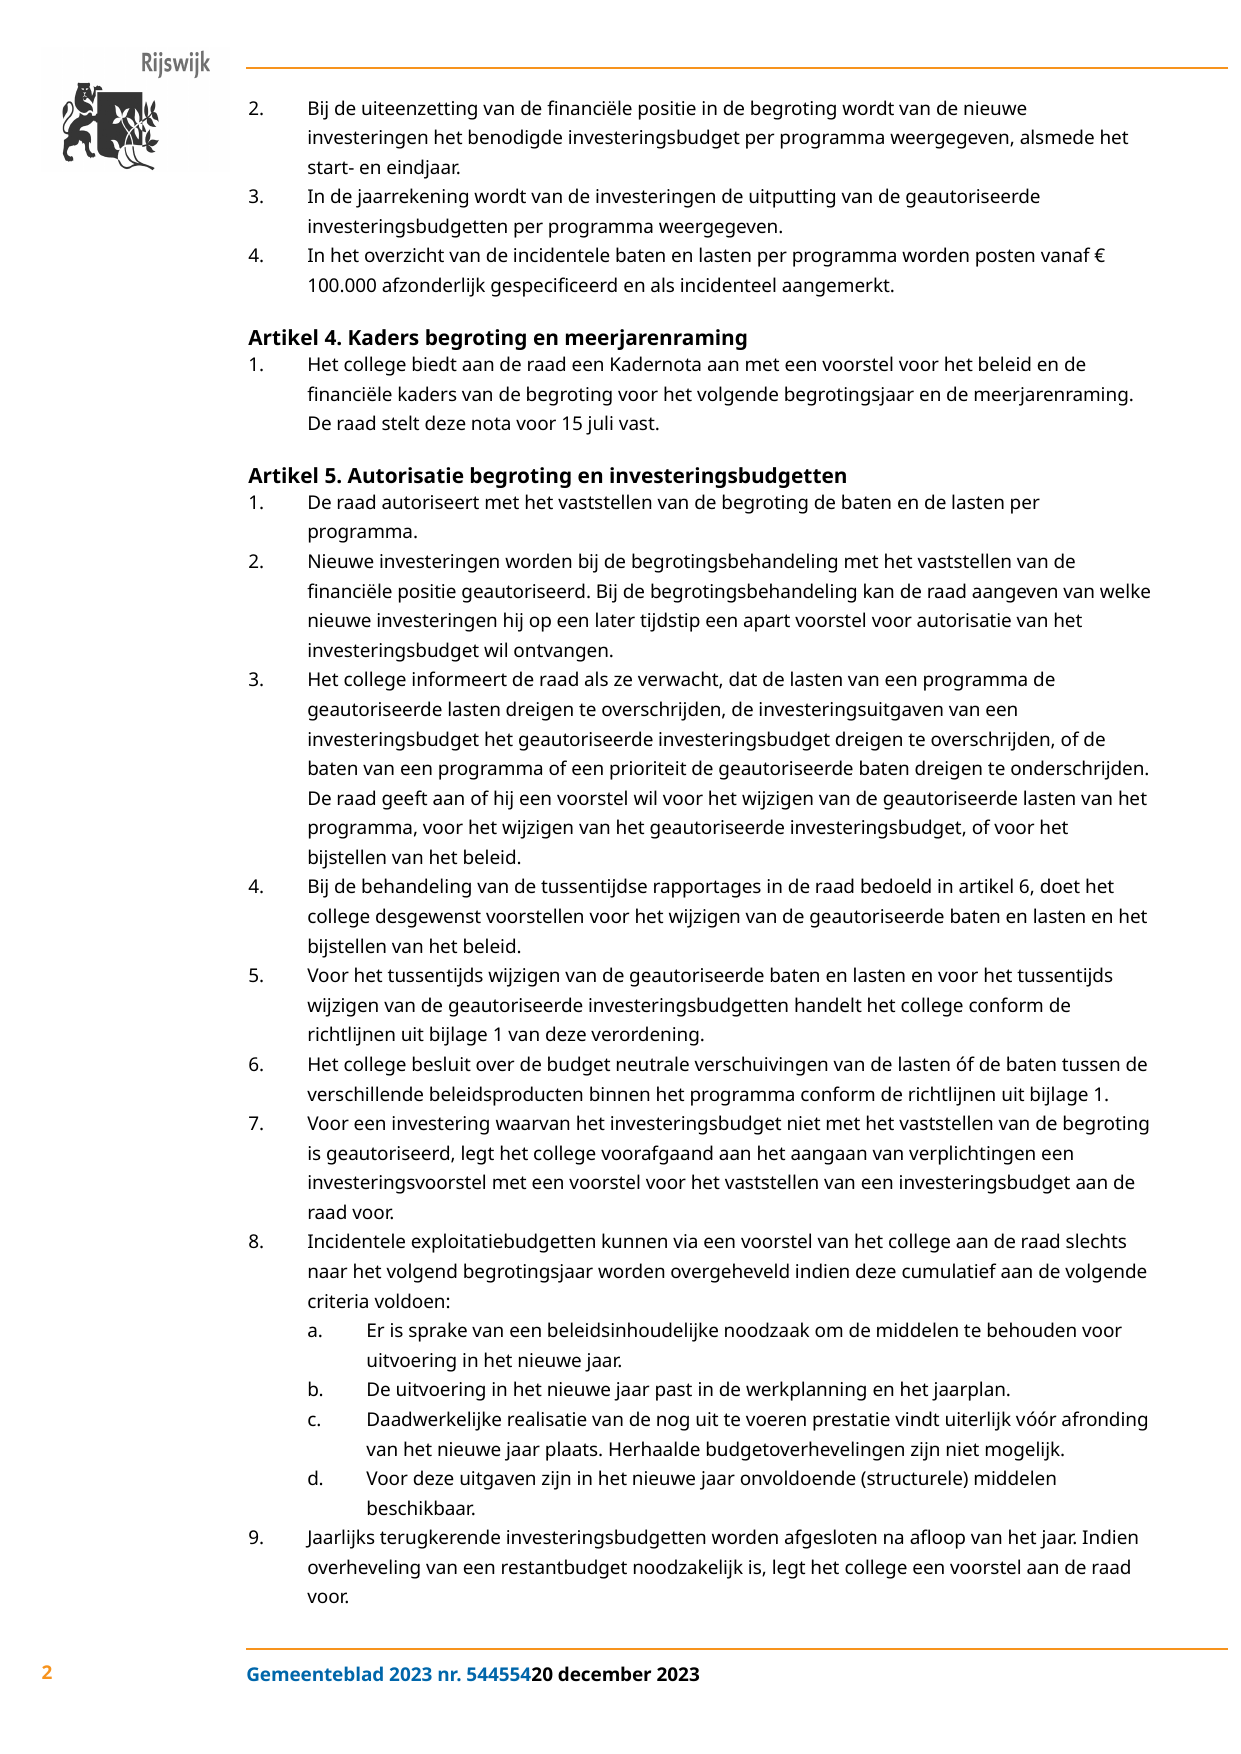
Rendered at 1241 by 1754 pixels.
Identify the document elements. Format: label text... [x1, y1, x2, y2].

list Bij de uiteenzetting van de financiële positie in de begroting wordt van de nieuwe investeringen het benodigde investeringsbudget per programma weergegeven, alsmede het start- en eindjaar. [248, 95, 1152, 180]
list Er is sprake van een beleidsinhoudelijke noodzaak om de middelen te behouden voor uitvoering in het nieuwe jaar. [307, 1317, 1152, 1373]
list Daadwerkelijke realisatie van de nog uit te voeren prestatie vindt uiterlijk vóór afronding van het nieuwe jaar plaats. Herhaalde budgetoverhevelingen zijn niet mogelijk. [307, 1406, 1152, 1462]
list Bij de behandeling van de tussentijdse rapportages in de raad bedoeld in artikel 6, doet het college desgewenst voorstellen voor het wijzigen van de geautoriseerde baten en lasten en het bijstellen van het beleid. [248, 874, 1152, 959]
list Het college informeert de raad als ze verwacht, dat de lasten van een programma de geautoriseerde lasten dreigen te overschrijden, de investeringsuitgaven van een investeringsbudget het geautoriseerde investeringsbudget dreigen te overschrijden, of de baten van een programma of een prioriteit de geautoriseerde baten dreigen te onderschrijden. De raad geeft aan of hij een voorstel wil voor het wijzigen van de geautoriseerde lasten van het programma, voor het wijzigen van het geautoriseerde investeringsbudget, of voor het bijstellen van het beleid. [248, 667, 1152, 870]
list In de jaarrekening wordt van de investeringen de uitputting van de geautoriseerde investeringsbudgetten per programma weergegeven. [248, 183, 1152, 239]
list Het college biedt aan de raad een Kadernota aan met een voorstel voor het beleid en de financiële kaders van de begroting voor het volgende begrotingsjaar en de meerjarenraming. De raad stelt deze nota voor 15 juli vast. [248, 351, 1152, 436]
list In het overzicht van de incidentele baten en lasten per programma worden posten vanaf € 100.000 afzonderlijk gespecificeerd en als incidenteel aangemerkt. [248, 243, 1152, 298]
list Voor het tussentijds wijzigen van de geautoriseerde baten en lasten en voor het tussentijds wijzigen van de geautoriseerde investeringsbudgetten handelt het college conform de richtlijnen uit bijlage 1 van deze verordening. [248, 962, 1152, 1047]
picture [41, 47, 231, 172]
list Incidentele exploitatiebudgetten kunnen via een voorstel van het college aan de raad slechts naar het volgend begrotingsjaar worden overgeheveld indien deze cumulatief aan de volgende criteria voldoen: [248, 1229, 1152, 1314]
list Het college besluit over de budget neutrale verschuivingen van de lasten óf de baten tussen de verschillende beleidsproducten binnen het programma conform de richtlijnen uit bijlage 1. [248, 1051, 1152, 1107]
list De raad autoriseert met het vaststellen van de begroting de baten en de lasten per programma. [248, 489, 1152, 544]
text Artikel 5. Autorisatie begroting en investeringsbudgetten [248, 461, 1152, 489]
list Jaarlijks terugkerende investeringsbudgetten worden afgesloten na afloop van het jaar. Indien overheveling van een restantbudget noodzakelijk is, legt het college een voorstel aan de raad voor. [248, 1524, 1152, 1609]
list Voor een investering waarvan het investeringsbudget niet met het vaststellen van de begroting is geautoriseerd, legt het college voorafgaand aan het aangaan van verplichtingen een investeringsvoorstel met een voorstel voor het vaststellen van een investeringsbudget aan de raad voor. [248, 1110, 1152, 1225]
text Artikel 4. Kaders begroting en meerjarenraming [248, 323, 1152, 351]
list Voor deze uitgaven zijn in het nieuwe jaar onvoldoende (structurele) middelen beschikbaar. [307, 1465, 1152, 1521]
list De uitvoering in het nieuwe jaar past in de werkplanning en het jaarplan. [307, 1377, 1152, 1402]
list Nieuwe investeringen worden bij de begrotingsbehandeling met het vaststellen van de financiële positie geautoriseerd. Bij de begrotingsbehandeling kan de raad aangeven van welke nieuwe investeringen hij op een later tijdstip een apart voorstel voor autorisatie van het investeringsbudget wil ontvangen. [248, 548, 1152, 663]
